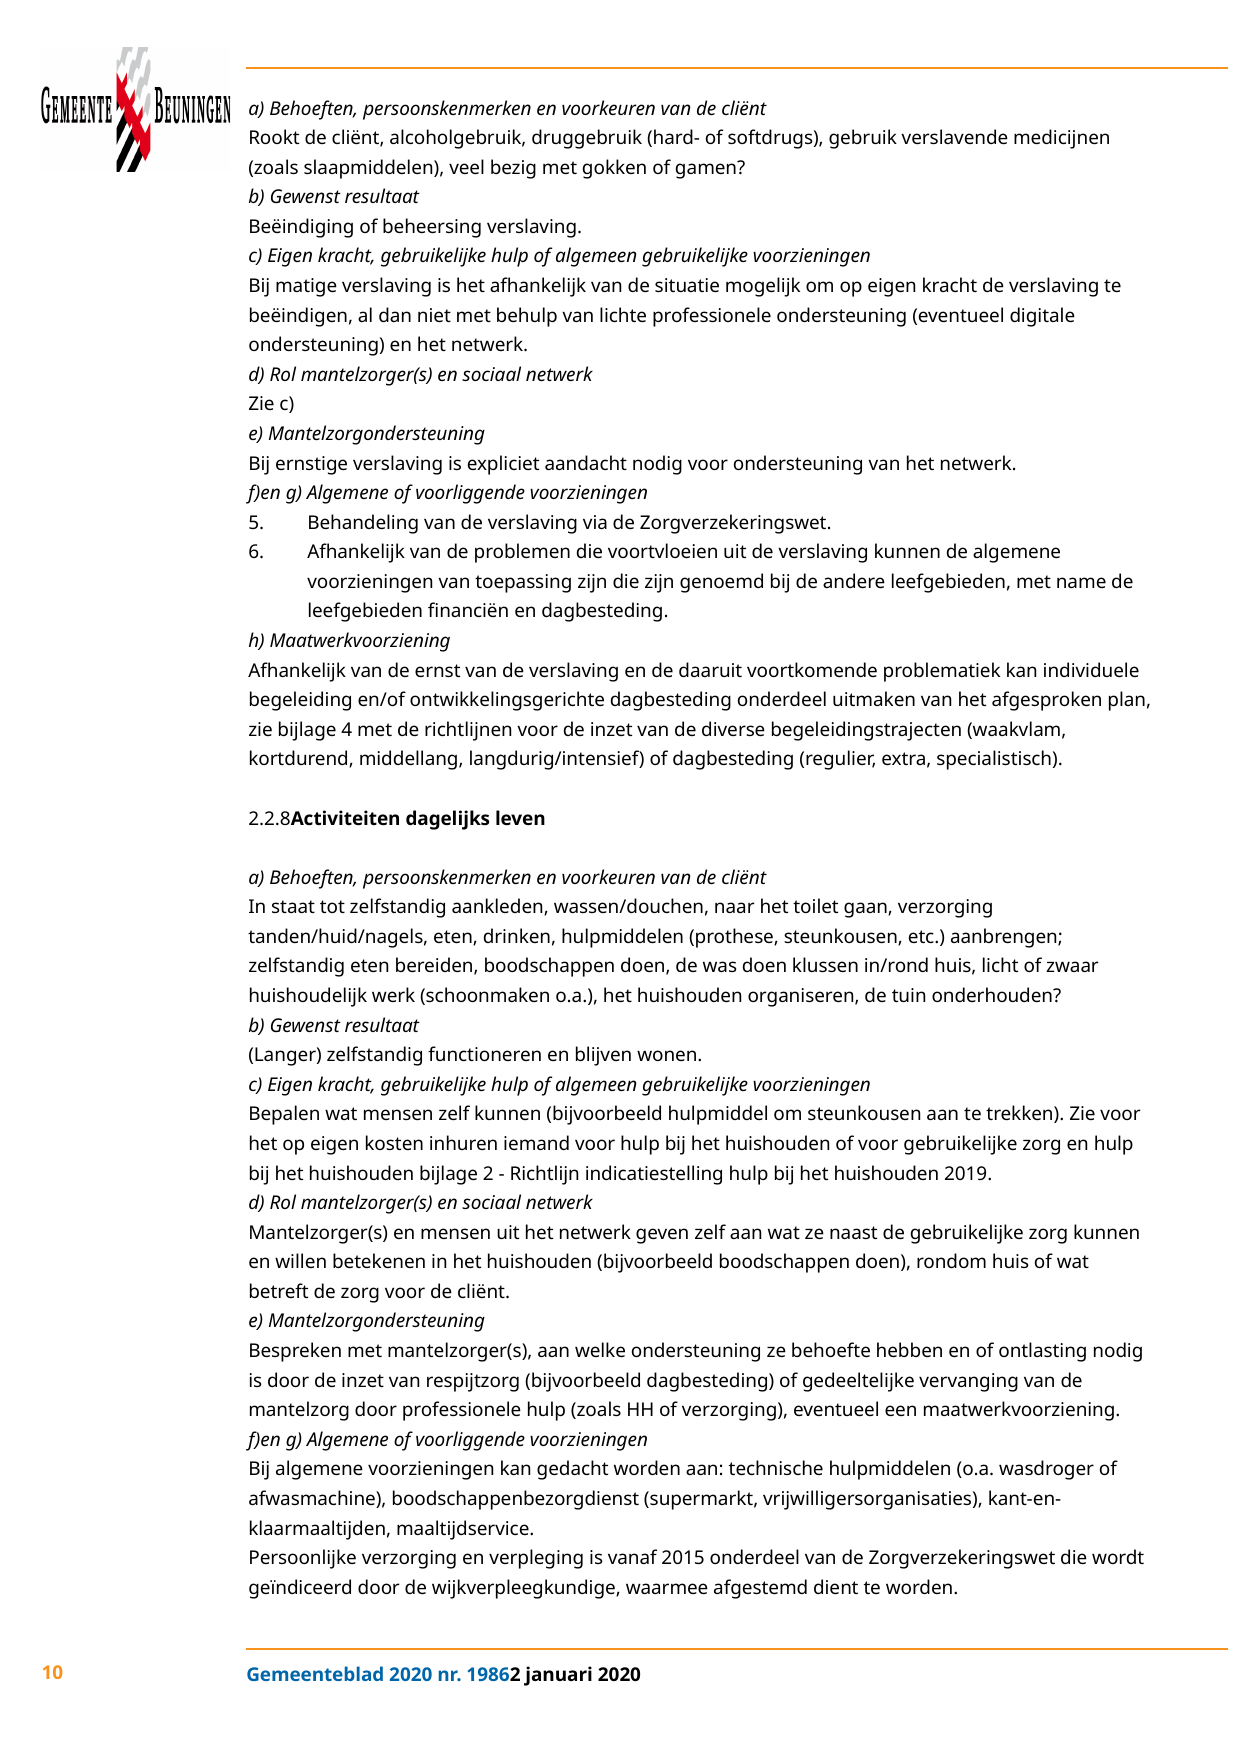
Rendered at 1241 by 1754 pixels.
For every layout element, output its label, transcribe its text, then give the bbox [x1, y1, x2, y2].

text e) Mantelzorgondersteuning [248, 420, 1152, 446]
text 2.2.8Activiteiten dagelijks leven [248, 805, 1152, 831]
list Afhankelijk van de problemen die voortvloeien uit de verslaving kunnen de algemene voorzieningen van toepassing zijn die zijn genoemd bij de andere leefgebieden, met name de leefgebieden financiën en dagbesteding. [248, 538, 1152, 623]
text a) Behoeften, persoonskenmerken en voorkeuren van de cliënt [248, 95, 1152, 121]
text Bij matige verslaving is het afhankelijk van de situatie mogelijk om op eigen kracht de verslaving te beëindigen, al dan niet met behulp van lichte professionele ondersteuning (eventueel digitale ondersteuning) en het netwerk. [248, 272, 1152, 357]
text d) Rol mantelzorger(s) en sociaal netwerk [248, 361, 1152, 387]
text Bespreken met mantelzorger(s), aan welke ondersteuning ze behoefte hebben en of ontlasting nodig is door de inzet van respijtzorg (bijvoorbeeld dagbesteding) of gedeeltelijke vervanging van de mantelzorg door professionele hulp (zoals HH of verzorging), eventueel een maatwerkvoorziening. [248, 1337, 1152, 1422]
text h) Maatwerkvoorziening [248, 627, 1152, 653]
text (Langer) zelfstandig functioneren en blijven wonen. [248, 1041, 1152, 1067]
text Beëindiging of beheersing verslaving. [248, 213, 1152, 239]
text Bij algemene voorzieningen kan gedacht worden aan: technische hulpmiddelen (o.a. wasdroger of afwasmachine), boodschappenbezorgdienst (supermarkt, vrijwilligersorganisaties), kant-en-klaarmaaltijden, maaltijdservice. [248, 1456, 1152, 1541]
text Bij ernstige verslaving is expliciet aandacht nodig voor ondersteuning van het netwerk. [248, 450, 1152, 476]
text f)en g) Algemene of voorliggende voorzieningen [248, 1426, 1152, 1452]
text Mantelzorger(s) en mensen uit het netwerk geven zelf aan wat ze naast de gebruikelijke zorg kunnen en willen betekenen in het huishouden (bijvoorbeeld boodschappen doen), rondom huis of wat betreft de zorg voor de cliënt. [248, 1219, 1152, 1304]
text b) Gewenst resultaat [248, 183, 1152, 209]
picture [41, 47, 231, 172]
text d) Rol mantelzorger(s) en sociaal netwerk [248, 1189, 1152, 1215]
text Persoonlijke verzorging en verpleging is vanaf 2015 onderdeel van de Zorgverzekeringswet die wordt geïndiceerd door de wijkverpleegkundige, waarmee afgestemd dient te worden. [248, 1544, 1152, 1600]
text Afhankelijk van de ernst van de verslaving en de daaruit voortkomende problematiek kan individuele begeleiding en/of ontwikkelingsgerichte dagbesteding onderdeel uitmaken van het afgesproken plan, zie bijlage 4 met de richtlijnen voor de inzet van de diverse begeleidingstrajecten (waakvlam, kortdurend, middellang, langdurig/intensief) of dagbesteding (regulier, extra, specialistisch). [248, 657, 1152, 771]
text e) Mantelzorgondersteuning [248, 1308, 1152, 1333]
text Bepalen wat mensen zelf kunnen (bijvoorbeeld hulpmiddel om steunkousen aan te trekken). Zie voor het op eigen kosten inhuren iemand voor hulp bij het huishouden of voor gebruikelijke zorg en hulp bij het huishouden bijlage 2 - Richtlijn indicatiestelling hulp bij het huishouden 2019. [248, 1101, 1152, 1186]
text c) Eigen kracht, gebruikelijke hulp of algemeen gebruikelijke voorzieningen [248, 1071, 1152, 1097]
text Rookt de cliënt, alcoholgebruik, druggebruik (hard- of softdrugs), gebruik verslavende medicijnen (zoals slaapmiddelen), veel bezig met gokken of gamen? [248, 124, 1152, 180]
text Zie c) [248, 391, 1152, 416]
text In staat tot zelfstandig aankleden, wassen/douchen, naar het toilet gaan, verzorging tanden/huid/nagels, eten, drinken, hulpmiddelen (prothese, steunkousen, etc.) aanbrengen; zelfstandig eten bereiden, boodschappen doen, de was doen klussen in/rond huis, licht of zwaar huishoudelijk werk (schoonmaken o.a.), het huishouden organiseren, de tuin onderhouden? [248, 893, 1152, 1008]
text c) Eigen kracht, gebruikelijke hulp of algemeen gebruikelijke voorzieningen [248, 243, 1152, 268]
text b) Gewenst resultaat [248, 1012, 1152, 1038]
text a) Behoeften, persoonskenmerken en voorkeuren van de cliënt [248, 864, 1152, 890]
text f)en g) Algemene of voorliggende voorzieningen [248, 479, 1152, 505]
list Behandeling van de verslaving via de Zorgverzekeringswet. [248, 509, 1152, 535]
